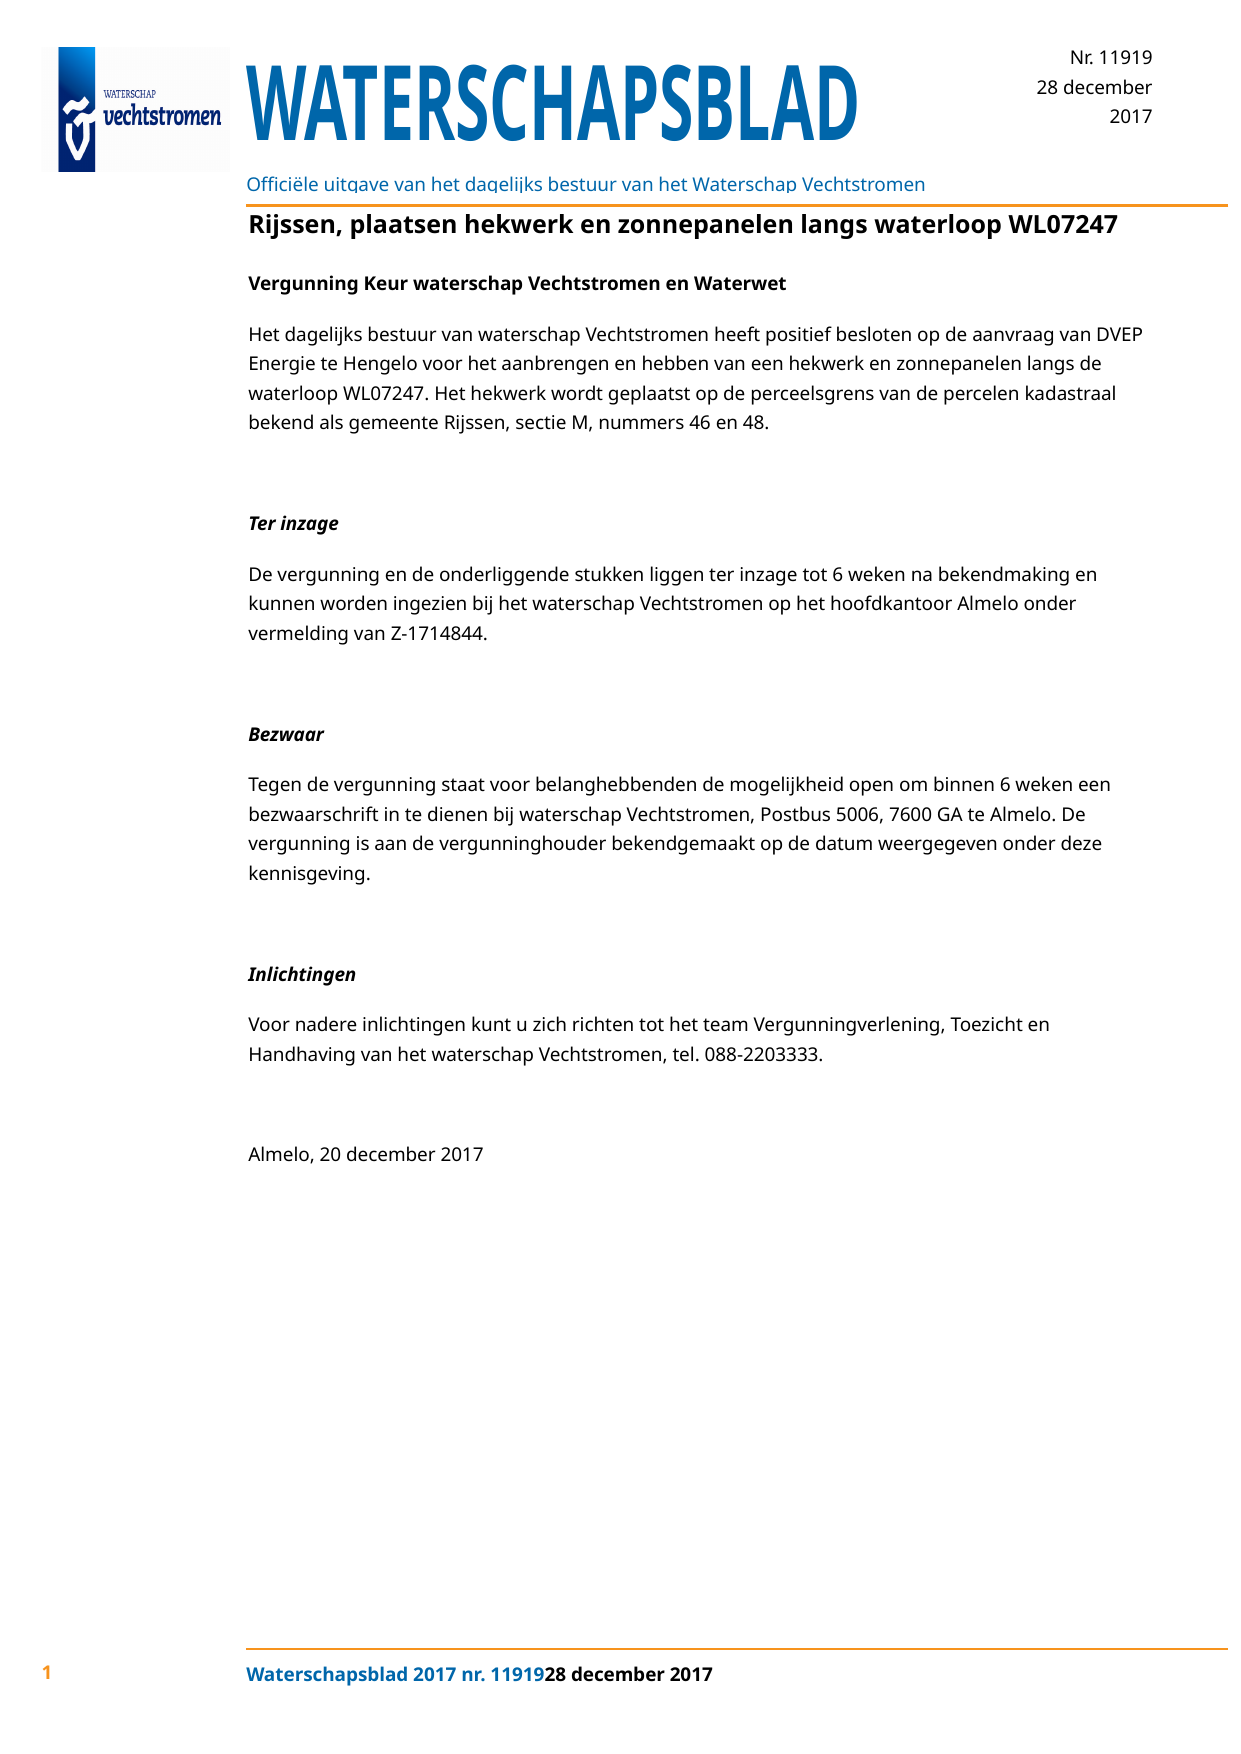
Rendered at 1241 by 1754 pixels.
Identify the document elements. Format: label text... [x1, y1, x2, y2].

text Ter inzage [248, 510, 1152, 536]
text Voor nadere inlichtingen kunt u zich richten tot het team Vergunningverlening, Toezicht en Handhaving van het waterschap Vechtstromen, tel. 088-2203333. [248, 1011, 1152, 1066]
text Vergunning Keur waterschap Vechtstromen en Waterwet [248, 270, 1152, 296]
text De vergunning en de onderliggende stukken liggen ter inzage tot 6 weken na bekendmaking en kunnen worden ingezien bij het waterschap Vechtstromen op het hoofdkantoor Almelo onder vermelding van Z-1714844. [248, 561, 1152, 646]
text Tegen de vergunning staat voor belanghebbenden de mogelijkheid open om binnen 6 weken een bezwaarschrift in te dienen bij waterschap Vechtstromen, Postbus 5006, 7600 GA te Almelo. De vergunning is aan de vergunninghouder bekendgemaakt op de datum weergegeven onder deze kennisgeving. [248, 771, 1152, 886]
text Inlichtingen [248, 961, 1152, 986]
text Bezwaar [248, 721, 1152, 746]
text Het dagelijks bestuur van waterschap Vechtstromen heeft positief besloten op de aanvraag van DVEP Energie te Hengelo voor het aanbrengen en hebben van een hekwerk en zonnepanelen langs de waterloop WL07247. Het hekwerk wordt geplaatst op de perceelsgrens van de percelen kadastraal bekend als gemeente Rijssen, sectie M, nummers 46 en 48. [248, 321, 1152, 435]
text Rijssen, plaatsen hekwerk en zonnepanelen langs waterloop WL07247 [248, 207, 1152, 241]
picture [41, 47, 231, 172]
text Almelo, 20 december 2017 [248, 1142, 1152, 1167]
